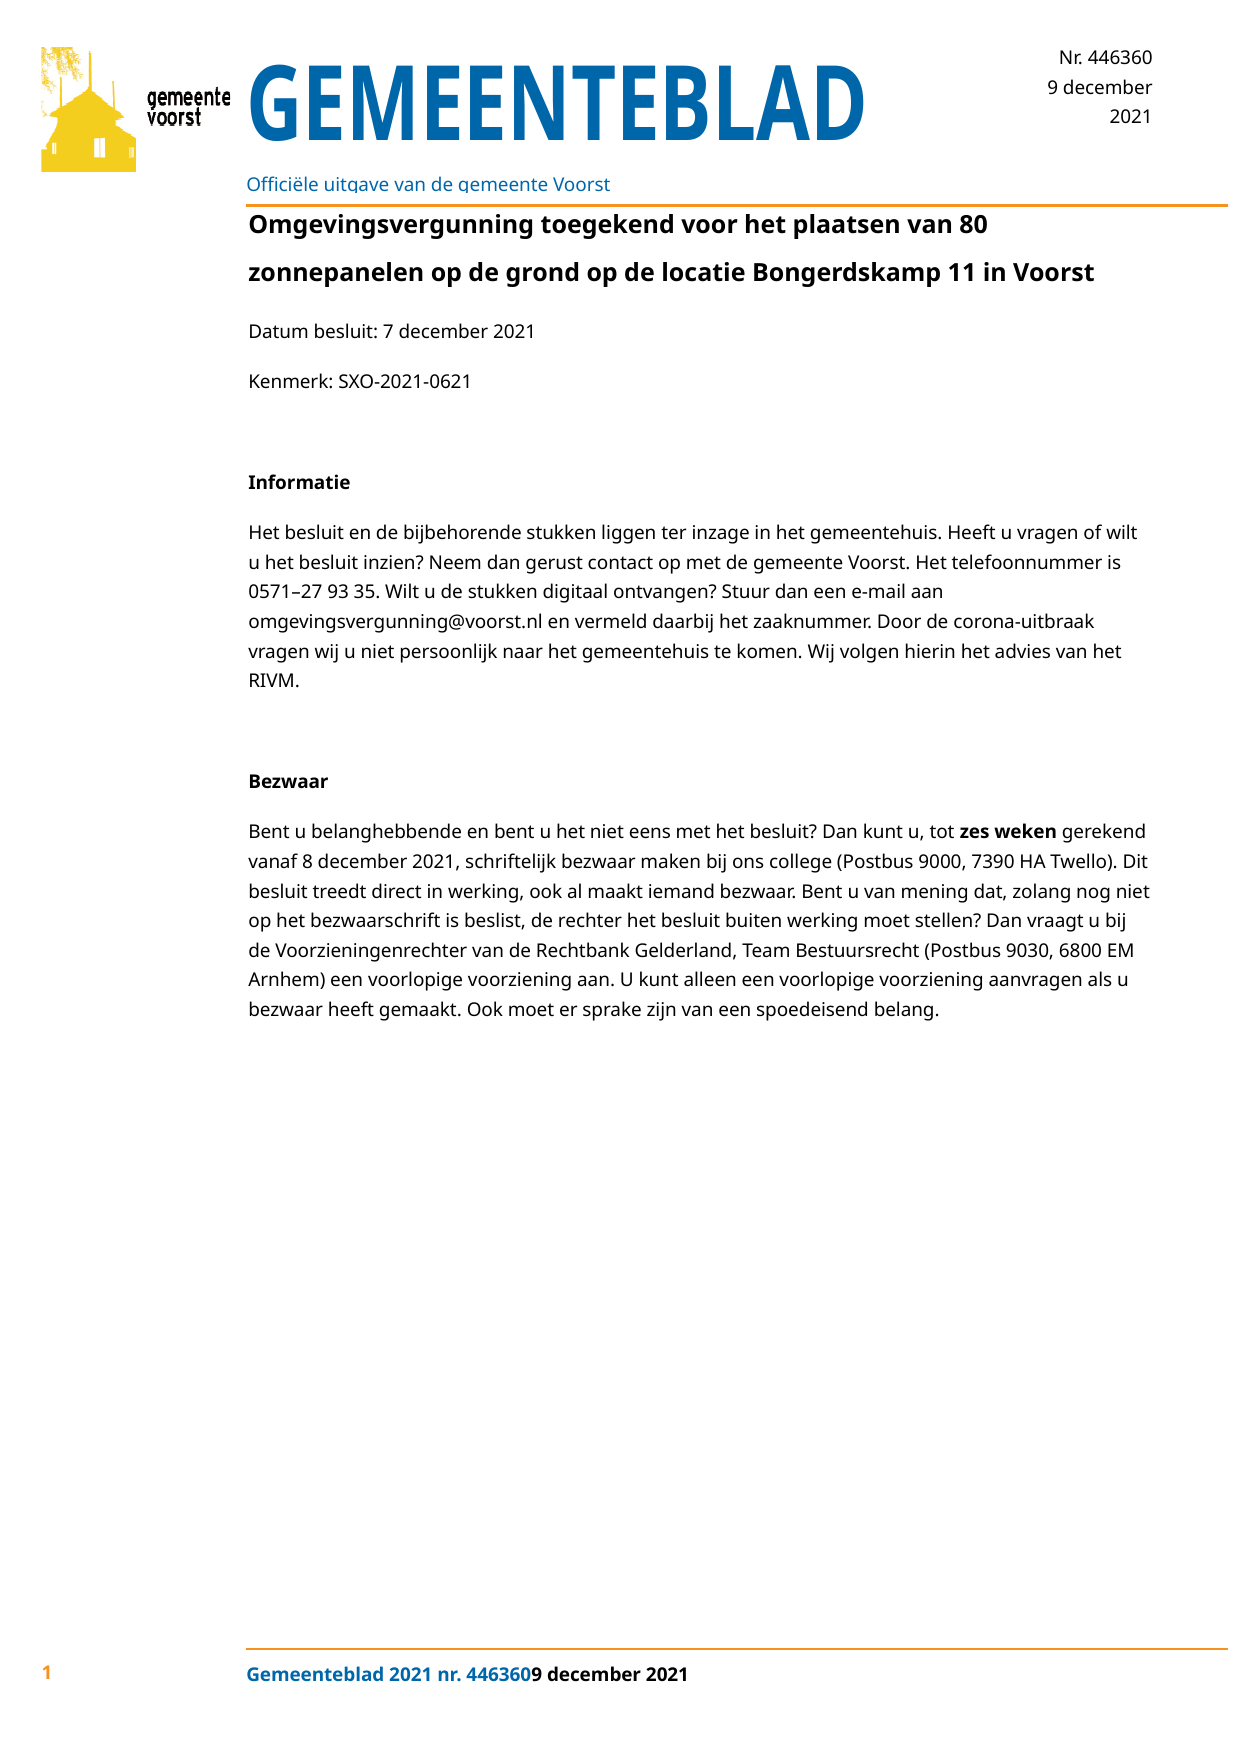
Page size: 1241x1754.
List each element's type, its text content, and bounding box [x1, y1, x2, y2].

text Bent u belanghebbende en bent u het niet eens met het besluit? Dan kunt u, tot zes weken gerekend vanaf 8 december 2021, schriftelijk bezwaar maken bij ons college (Postbus 9000, 7390 HA Twello). Dit besluit treedt direct in werking, ook al maakt iemand bezwaar. Bent u van mening dat, zolang nog niet op het bezwaarschrift is beslist, de rechter het besluit buiten werking moet stellen? Dan vraagt u bij de Voorzieningenrechter van de Rechtbank Gelderland, Team Bestuursrecht (Postbus 9030, 6800 EM Arnhem) een voorlopige voorziening aan. U kunt alleen een voorlopige voorziening aanvragen als u bezwaar heeft gemaakt. Ook moet er sprake zijn van een spoedeisend belang. [248, 819, 1152, 1022]
text Bezwaar [248, 768, 1152, 794]
text Omgevingsvergunning toegekend voor het plaatsen van 80 zonnepanelen op de grond op de locatie Bongerdskamp 11 in Voorst [248, 207, 1152, 288]
picture [41, 47, 231, 172]
text Kenmerk: SXO-2021-0621 [248, 368, 1152, 394]
text Het besluit en de bijbehorende stukken liggen ter inzage in het gemeentehuis. Heeft u vragen of wilt u het besluit inzien? Neem dan gerust contact op met de gemeente Voorst. Het telefoonnummer is 0571–27 93 35. Wilt u de stukken digitaal ontvangen? Stuur dan een e-mail aan omgevingsvergunning@voorst.nl en vermeld daarbij het zaaknummer. Door de corona-uitbraak vragen wij u niet persoonlijk naar het gemeentehuis te komen. Wij volgen hierin het advies van het RIVM. [248, 519, 1152, 693]
text Datum besluit: 7 december 2021 [248, 318, 1152, 344]
text Informatie [248, 469, 1152, 495]
